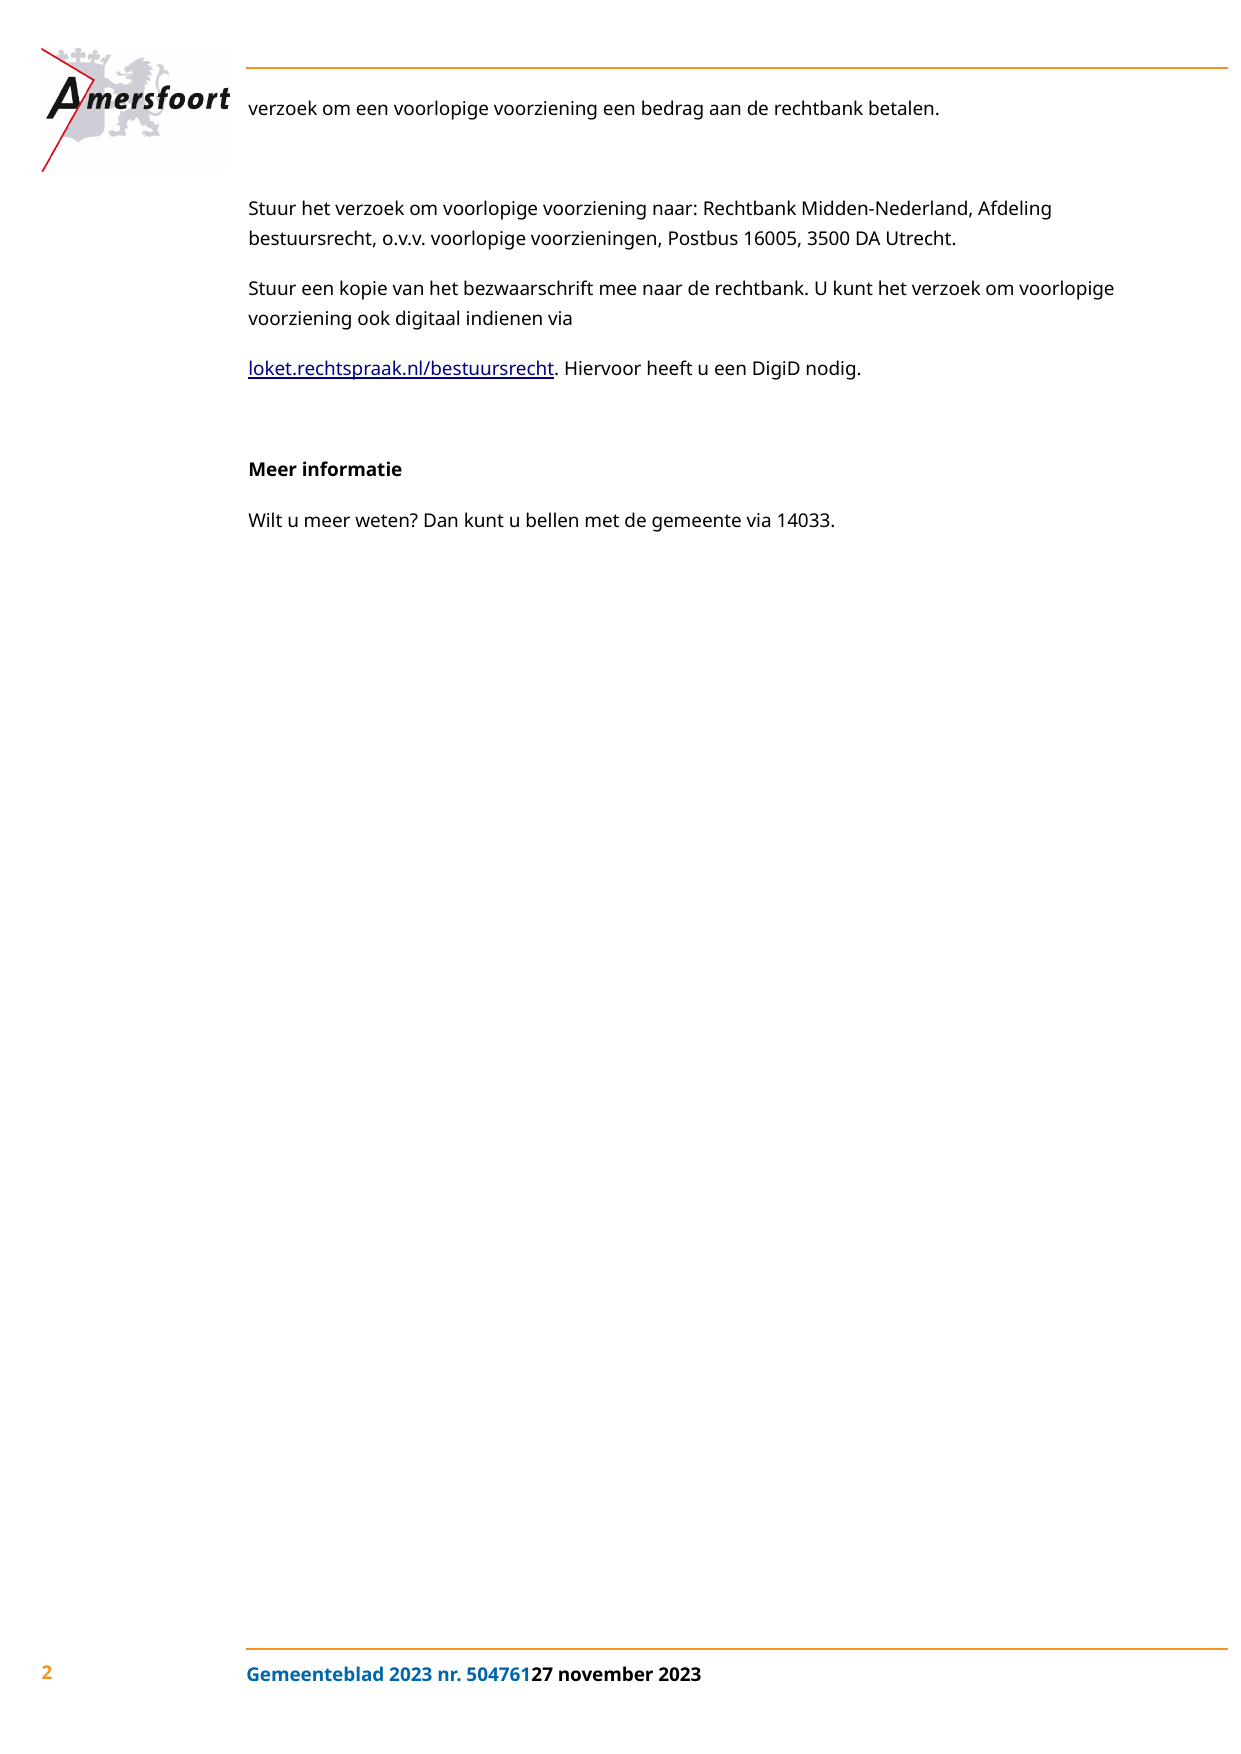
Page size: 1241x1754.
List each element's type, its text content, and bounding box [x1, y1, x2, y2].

text loket.rechtspraak.nl/bestuursrecht. Hiervoor heeft u een DigiD nodig. [248, 356, 1152, 381]
text Stuur het verzoek om voorlopige voorziening naar: Rechtbank Midden-Nederland, Afdeling bestuursrecht, o.v.v. voorlopige voorzieningen, Postbus 16005, 3500 DA Utrecht. [248, 196, 1152, 251]
text Wilt u meer weten? Dan kunt u bellen met de gemeente via 14033. [248, 507, 1152, 533]
text Meer informatie [248, 456, 1152, 482]
text Stuur een kopie van het bezwaarschrift mee naar de rechtbank. U kunt het verzoek om voorlopige voorziening ook digitaal indienen via [248, 276, 1152, 331]
text verzoek om een voorlopige voorziening een bedrag aan de rechtbank betalen. [248, 95, 1152, 121]
picture [41, 47, 231, 172]
